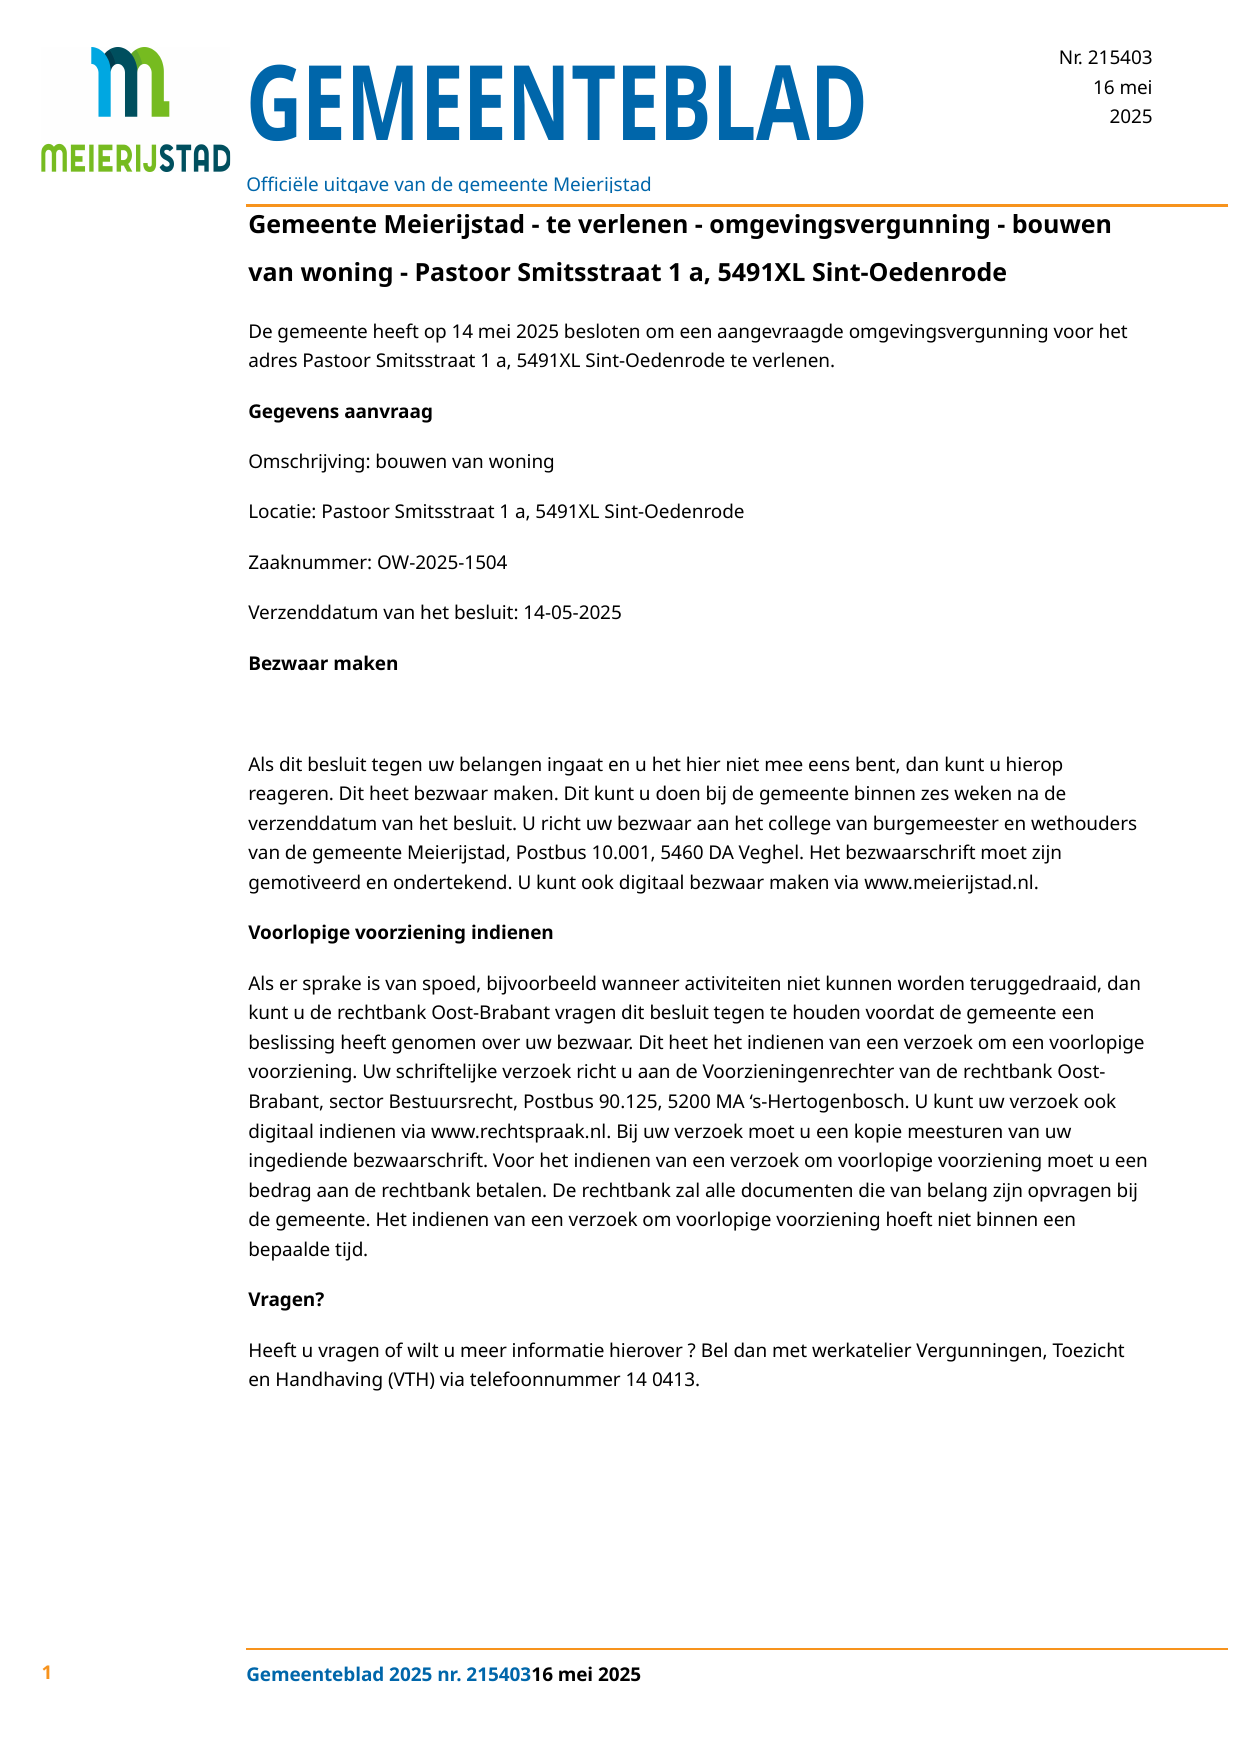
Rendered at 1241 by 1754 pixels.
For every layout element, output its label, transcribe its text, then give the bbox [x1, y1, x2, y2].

text Zaaknummer: OW-2025-1504 [248, 549, 1152, 575]
text Als er sprake is van spoed, bijvoorbeeld wanneer activiteiten niet kunnen worden teruggedraaid, dan kunt u de rechtbank Oost-Brabant vragen dit besluit tegen te houden voordat de gemeente een beslissing heeft genomen over uw bezwaar. Dit heet het indienen van een verzoek om een voorlopige voorziening. Uw schriftelijke verzoek richt u aan de Voorzieningenrechter van de rechtbank Oost-Brabant, sector Bestuursrecht, Postbus 90.125, 5200 MA ‘s-Hertogenbosch. U kunt uw verzoek ook digitaal indienen via www.rechtspraak.nl. Bij uw verzoek moet u een kopie meesturen van uw ingediende bezwaarschrift. Voor het indienen van een verzoek om voorlopige voorziening moet u een bedrag aan de rechtbank betalen. De rechtbank zal alle documenten die van belang zijn opvragen bij de gemeente. Het indienen van een verzoek om voorlopige voorziening hoeft niet binnen een bepaalde tijd. [248, 970, 1152, 1262]
text De gemeente heeft op 14 mei 2025 besloten om een aangevraagde omgevingsvergunning voor het adres Pastoor Smitsstraat 1 a, 5491XL Sint-Oedenrode te verlenen. [248, 318, 1152, 373]
text Gegevens aanvraag [248, 398, 1152, 424]
text Voorlopige voorziening indienen [248, 919, 1152, 945]
text Heeft u vragen of wilt u meer informatie hierover ? Bel dan met werkatelier Vergunningen, Toezicht en Handhaving (VTH) via telefoonnummer 14 0413. [248, 1337, 1152, 1392]
text Vragen? [248, 1287, 1152, 1312]
text Bezwaar maken [248, 650, 1152, 676]
text Als dit besluit tegen uw belangen ingaat en u het hier niet mee eens bent, dan kunt u hierop reageren. Dit heet bezwaar maken. Dit kunt u doen bij de gemeente binnen zes weken na de verzenddatum van het besluit. U richt uw bezwaar aan het college van burgemeester en wethouders van de gemeente Meierijstad, Postbus 10.001, 5460 DA Veghel. Het bezwaarschrift moet zijn gemotiveerd en ondertekend. U kunt ook digitaal bezwaar maken via www.meierijstad.nl. [248, 751, 1152, 895]
text Locatie: Pastoor Smitsstraat 1 a, 5491XL Sint-Oedenrode [248, 499, 1152, 524]
text Omschrijving: bouwen van woning [248, 448, 1152, 474]
text Verzenddatum van het besluit: 14-05-2025 [248, 599, 1152, 625]
picture [41, 47, 231, 172]
text Gemeente Meierijstad - te verlenen - omgevingsvergunning - bouwen van woning - Pastoor Smitsstraat 1 a, 5491XL Sint-Oedenrode [248, 207, 1152, 288]
